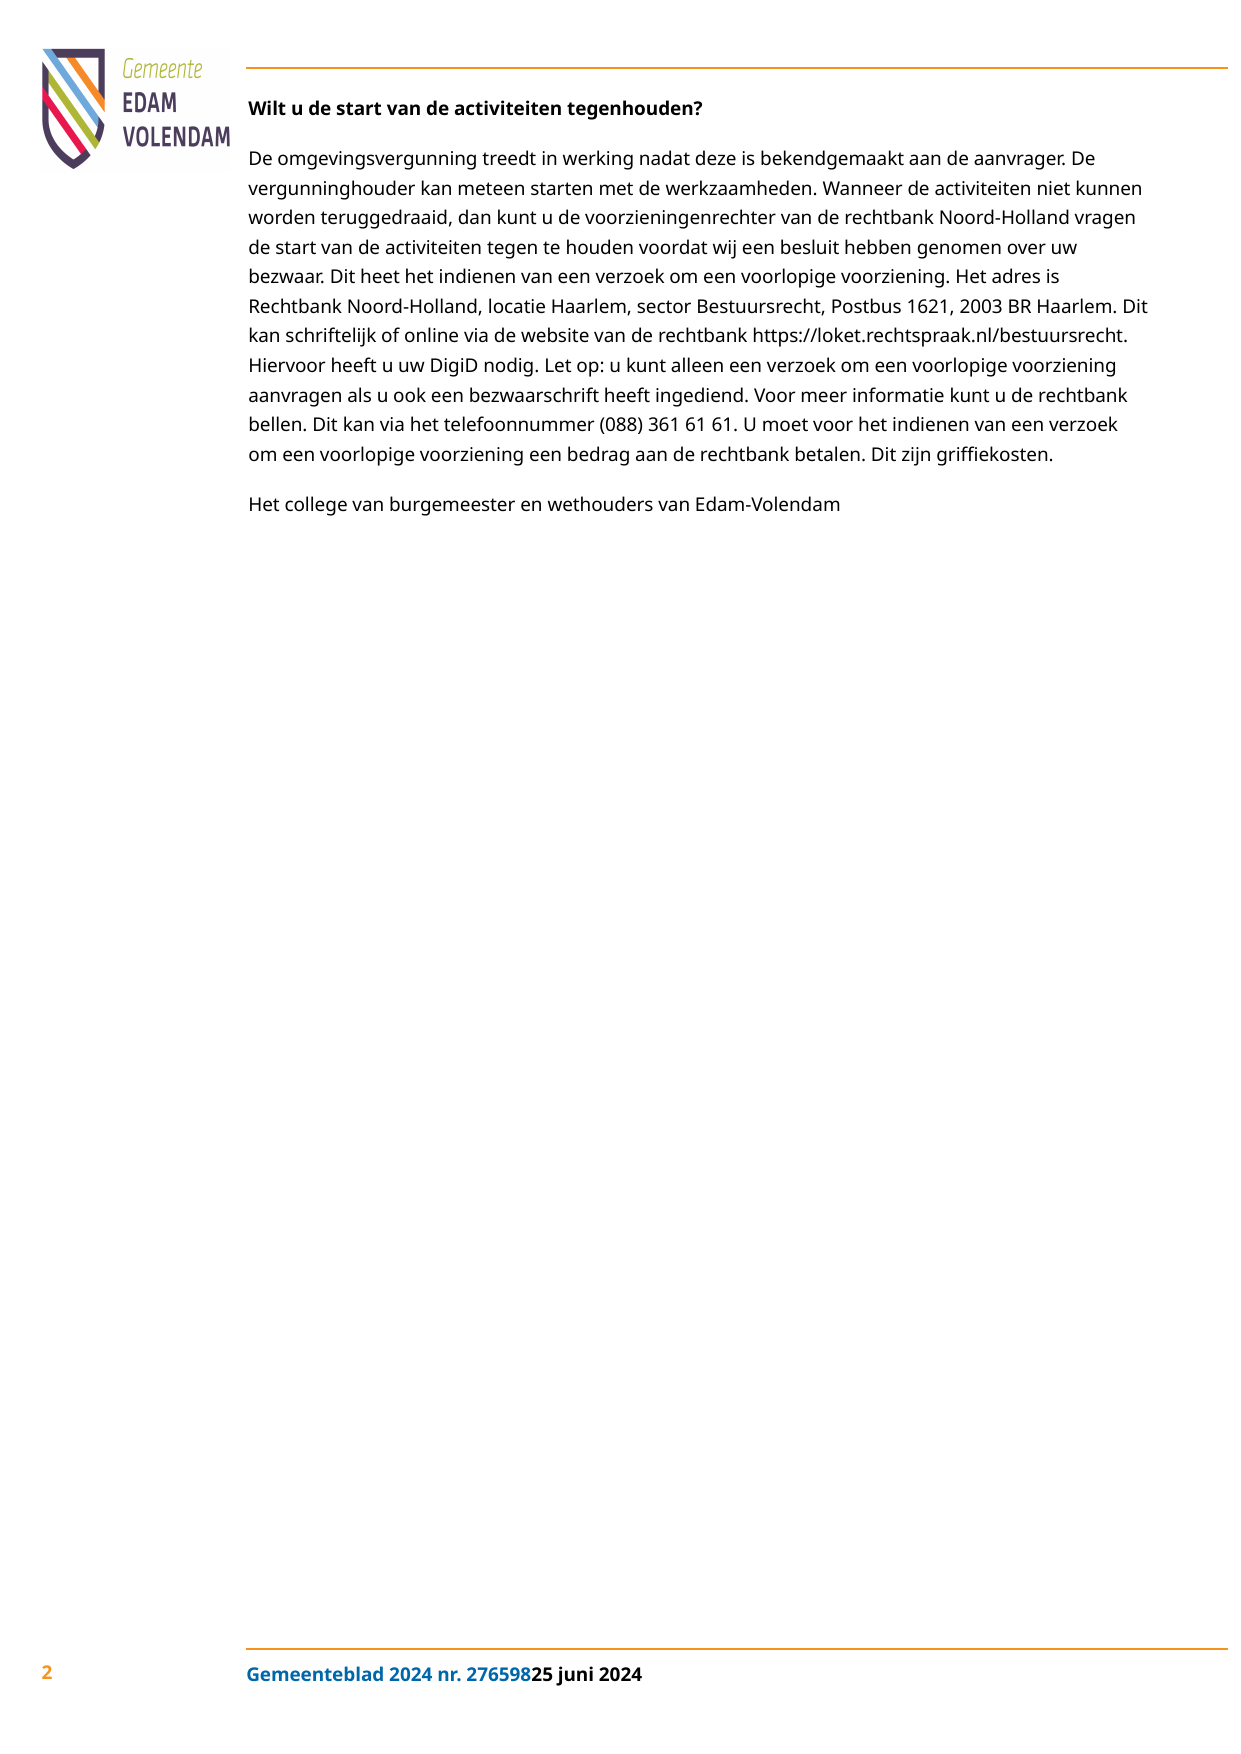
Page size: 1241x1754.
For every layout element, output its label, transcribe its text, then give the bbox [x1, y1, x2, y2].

text De omgevingsvergunning treedt in werking nadat deze is bekendgemaakt aan de aanvrager. De vergunninghouder kan meteen starten met de werkzaamheden. Wanneer de activiteiten niet kunnen worden teruggedraaid, dan kunt u de voorzieningenrechter van de rechtbank Noord-Holland vragen de start van de activiteiten tegen te houden voordat wij een besluit hebben genomen over uw bezwaar. Dit heet het indienen van een verzoek om een voorlopige voorziening. Het adres is Rechtbank Noord-Holland, locatie Haarlem, sector Bestuursrecht, Postbus 1621, 2003 BR Haarlem. Dit kan schriftelijk of online via de website van de rechtbank https://loket.rechtspraak.nl/bestuursrecht. Hiervoor heeft u uw DigiD nodig. Let op: u kunt alleen een verzoek om een voorlopige voorziening aanvragen als u ook een bezwaarschrift heeft ingediend. Voor meer informatie kunt u de rechtbank bellen. Dit kan via het telefoonnummer (088) 361 61 61. U moet voor het indienen van een verzoek om een voorlopige voorziening een bedrag aan de rechtbank betalen. Dit zijn griffiekosten. [248, 145, 1152, 467]
text Wilt u de start van de activiteiten tegenhouden? [248, 95, 1152, 121]
text Het college van burgemeester en wethouders van Edam-Volendam [248, 491, 1152, 517]
picture [41, 47, 231, 172]
